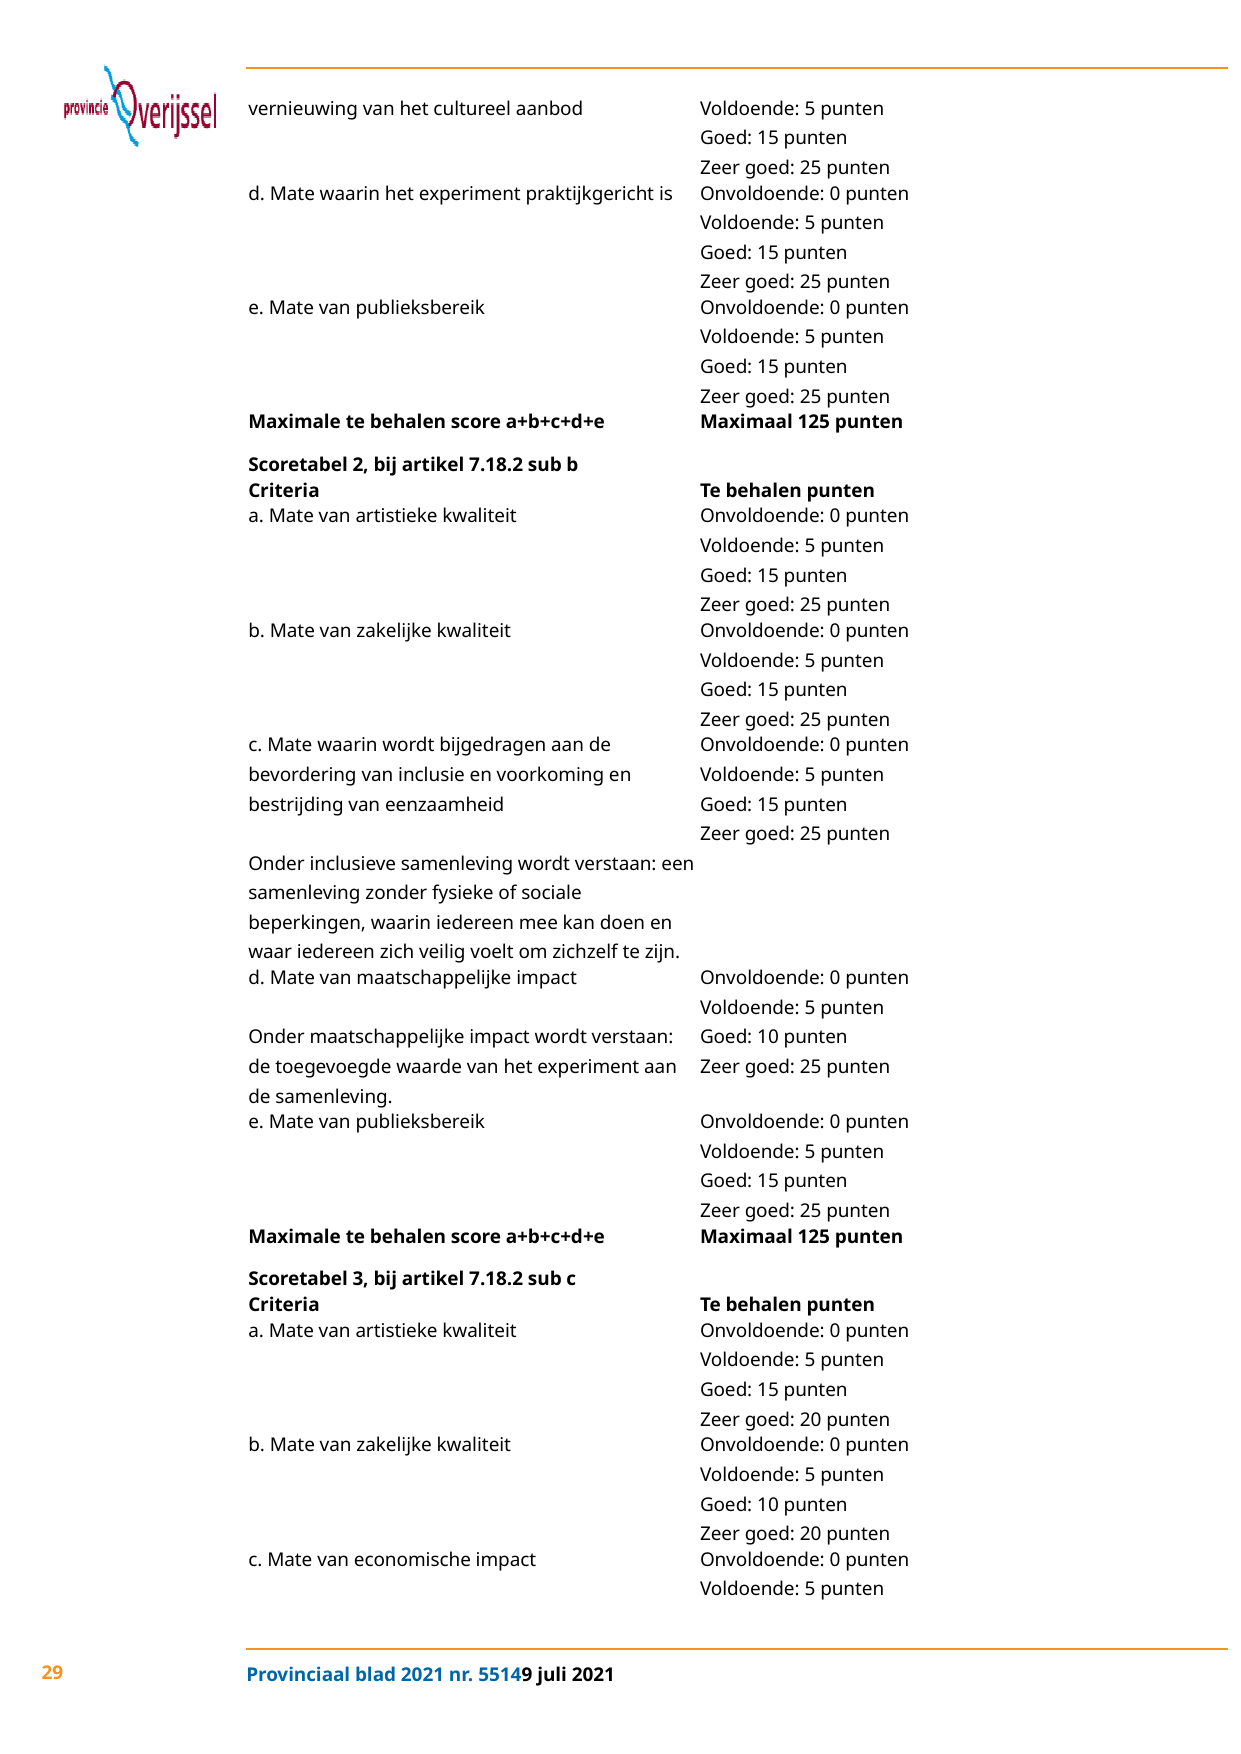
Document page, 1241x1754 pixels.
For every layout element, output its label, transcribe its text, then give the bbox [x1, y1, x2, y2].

table_cell a. Mate van artistieke kwaliteit [248, 503, 700, 617]
table_cell Maximale te behalen score a+b+c+d+e [248, 1223, 700, 1249]
table_cell b. Mate van zakelijke kwaliteit [248, 1432, 700, 1546]
table_cell Onvoldoende: 0 punten Voldoende: 5 punten Goed: 15 punten Zeer goed: 20 punten [700, 1317, 1152, 1432]
table_cell Onvoldoende: 0 punten Voldoende: 5 punten Goed: 15 punten Zeer goed: 25 punten [700, 1109, 1152, 1223]
table_cell Voldoende: 5 punten Goed: 15 punten Zeer goed: 25 punten [700, 95, 1152, 180]
table_cell e. Mate van publieksbereik [248, 1109, 700, 1223]
picture [41, 47, 231, 172]
table_header Criteria [248, 477, 700, 503]
table_cell b. Mate van zakelijke kwaliteit [248, 617, 700, 732]
table_cell Onvoldoende: 0 punten Voldoende: 5 punten Goed: 10 punten Zeer goed: 25 punten [700, 965, 1152, 1108]
table_cell a. Mate van artistieke kwaliteit [248, 1317, 700, 1432]
table_cell d. Mate van maatschappelijke impact Onder maatschappelijke impact wordt verstaan: de toegevoegde waarde van het experiment aan de samenleving. [248, 965, 700, 1108]
table_cell c. Mate waarin wordt bijgedragen aan de bevordering van inclusie en voorkoming en bestrijding van eenzaamheid Onder inclusieve samenleving wordt verstaan: een samenleving zonder fysieke of sociale beperkingen, waarin iedereen mee kan doen en waar iedereen zich veilig voelt om zichzelf te zijn. [248, 732, 700, 964]
table_cell Onvoldoende: 0 punten Voldoende: 5 punten Goed: 15 punten Zeer goed: 25 punten [700, 617, 1152, 732]
table_cell Onvoldoende: 0 punten Voldoende: 5 punten Goed: 10 punten Zeer goed: 20 punten [700, 1432, 1152, 1546]
table_cell Onvoldoende: 0 punten Voldoende: 5 punten Goed: 15 punten Zeer goed: 25 punten [700, 503, 1152, 617]
table_header Te behalen punten [700, 1291, 1152, 1317]
table_cell Maximale te behalen score a+b+c+d+e [248, 409, 700, 434]
text Scoretabel 2, bij artikel 7.18.2 sub b [248, 451, 1152, 477]
table_cell c. Mate van economische impact [248, 1546, 700, 1601]
table_cell Maximaal 125 punten [700, 1223, 1152, 1249]
table_cell e. Mate van publieksbereik [248, 294, 700, 409]
table_cell Onvoldoende: 0 punten Voldoende: 5 punten [700, 1546, 1152, 1601]
table_header Criteria [248, 1291, 700, 1317]
table_cell vernieuwing van het cultureel aanbod [248, 95, 700, 180]
table_cell Maximaal 125 punten [700, 409, 1152, 434]
table_cell Onvoldoende: 0 punten Voldoende: 5 punten Goed: 15 punten Zeer goed: 25 punten [700, 732, 1152, 964]
table_cell Onvoldoende: 0 punten Voldoende: 5 punten Goed: 15 punten Zeer goed: 25 punten [700, 180, 1152, 294]
table_cell Onvoldoende: 0 punten Voldoende: 5 punten Goed: 15 punten Zeer goed: 25 punten [700, 294, 1152, 409]
text Scoretabel 3, bij artikel 7.18.2 sub c [248, 1266, 1152, 1291]
table_cell d. Mate waarin het experiment praktijkgericht is [248, 180, 700, 294]
table_header Te behalen punten [700, 477, 1152, 503]
